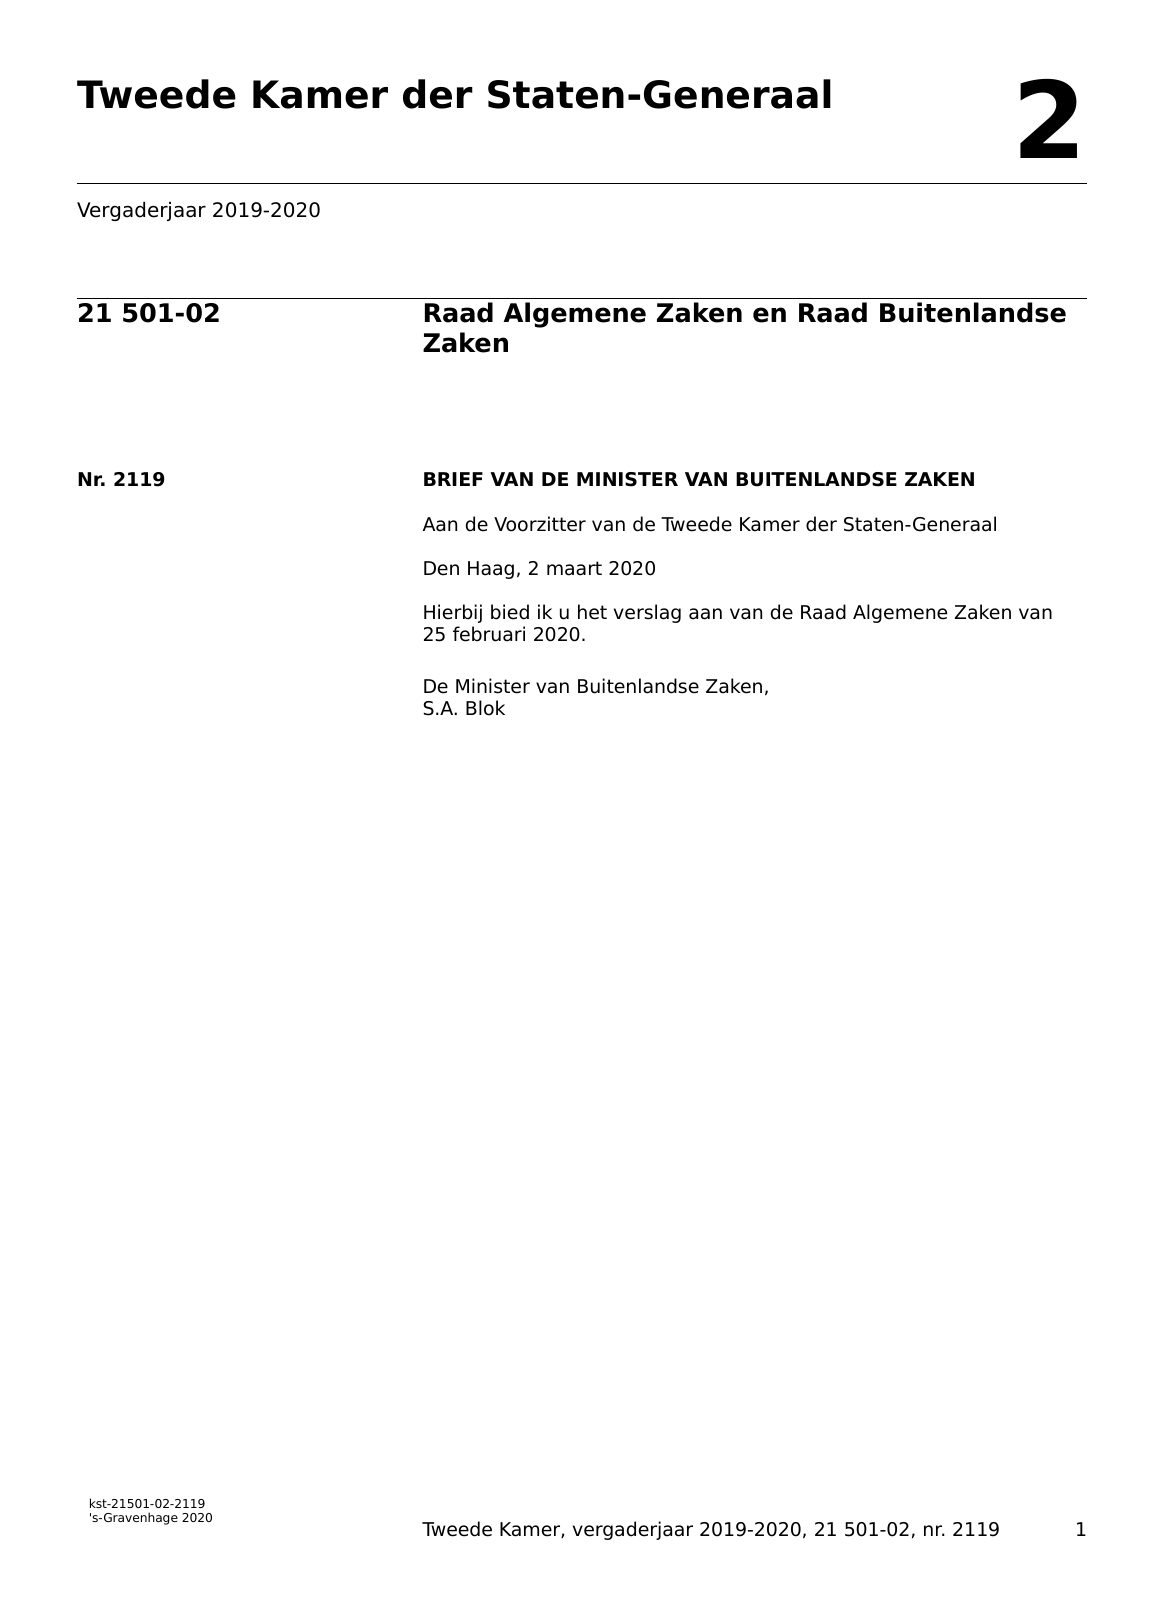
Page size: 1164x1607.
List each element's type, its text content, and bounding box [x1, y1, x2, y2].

subtitle 21 501-02 Raad Algemene Zaken en Raad Buitenlandse Zaken [77, 299, 1087, 358]
text Hierbij bied ik u het verslag aan van de Raad Algemene Zaken van 25 februari 2020. [422, 602, 1087, 646]
text Den Haag, 2 maart 2020 [422, 558, 1087, 580]
table_header Tweede Kamer der Staten-Generaal [77, 59, 886, 183]
table_header 2 [886, 59, 1087, 183]
text kst-21501-02-2119 [88, 1497, 323, 1511]
subtitle Nr. 2119 BRIEF VAN DE MINISTER VAN BUITENLANDSE ZAKEN [77, 469, 1087, 491]
text De Minister van Buitenlandse Zaken, S.A. Blok [422, 676, 1087, 720]
text Aan de Voorzitter van de Tweede Kamer der Staten-Generaal [422, 513, 1087, 536]
text 's-Gravenhage 2020 [88, 1511, 323, 1525]
table_cell Vergaderjaar 2019-2020 [77, 184, 1087, 298]
